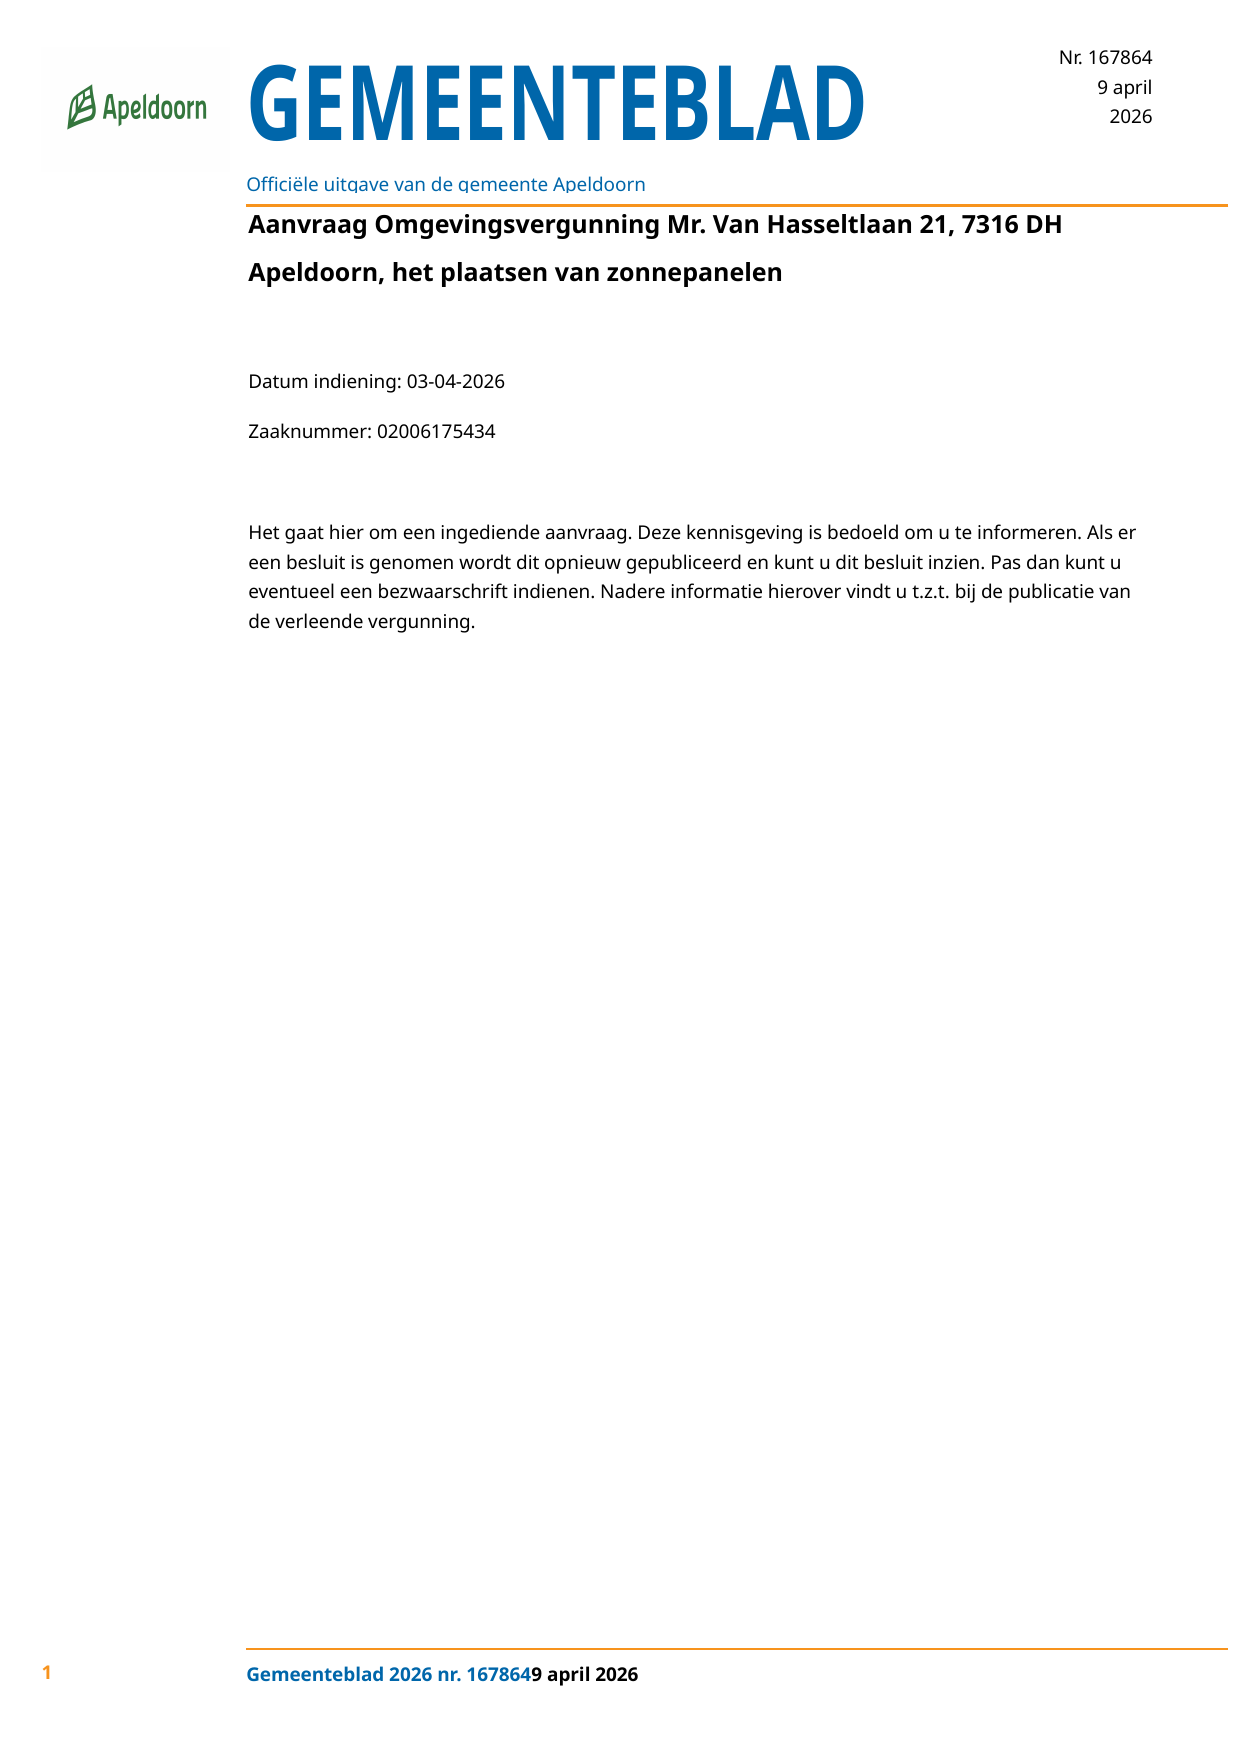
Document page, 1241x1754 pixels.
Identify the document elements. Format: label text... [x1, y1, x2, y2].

picture [41, 47, 231, 172]
text Het gaat hier om een ingediende aanvraag. Deze kennisgeving is bedoeld om u te informeren. Als er een besluit is genomen wordt dit opnieuw gepubliceerd en kunt u dit besluit inzien. Pas dan kunt u eventueel een bezwaarschrift indienen. Nadere informatie hierover vindt u t.z.t. bij de publicatie van de verleende vergunning. [248, 519, 1152, 634]
text Aanvraag Omgevingsvergunning Mr. Van Hasseltlaan 21, 7316 DH Apeldoorn, het plaatsen van zonnepanelen [248, 207, 1152, 288]
text Datum indiening: 03-04-2026 [248, 368, 1152, 394]
text Zaaknummer: 02006175434 [248, 419, 1152, 444]
